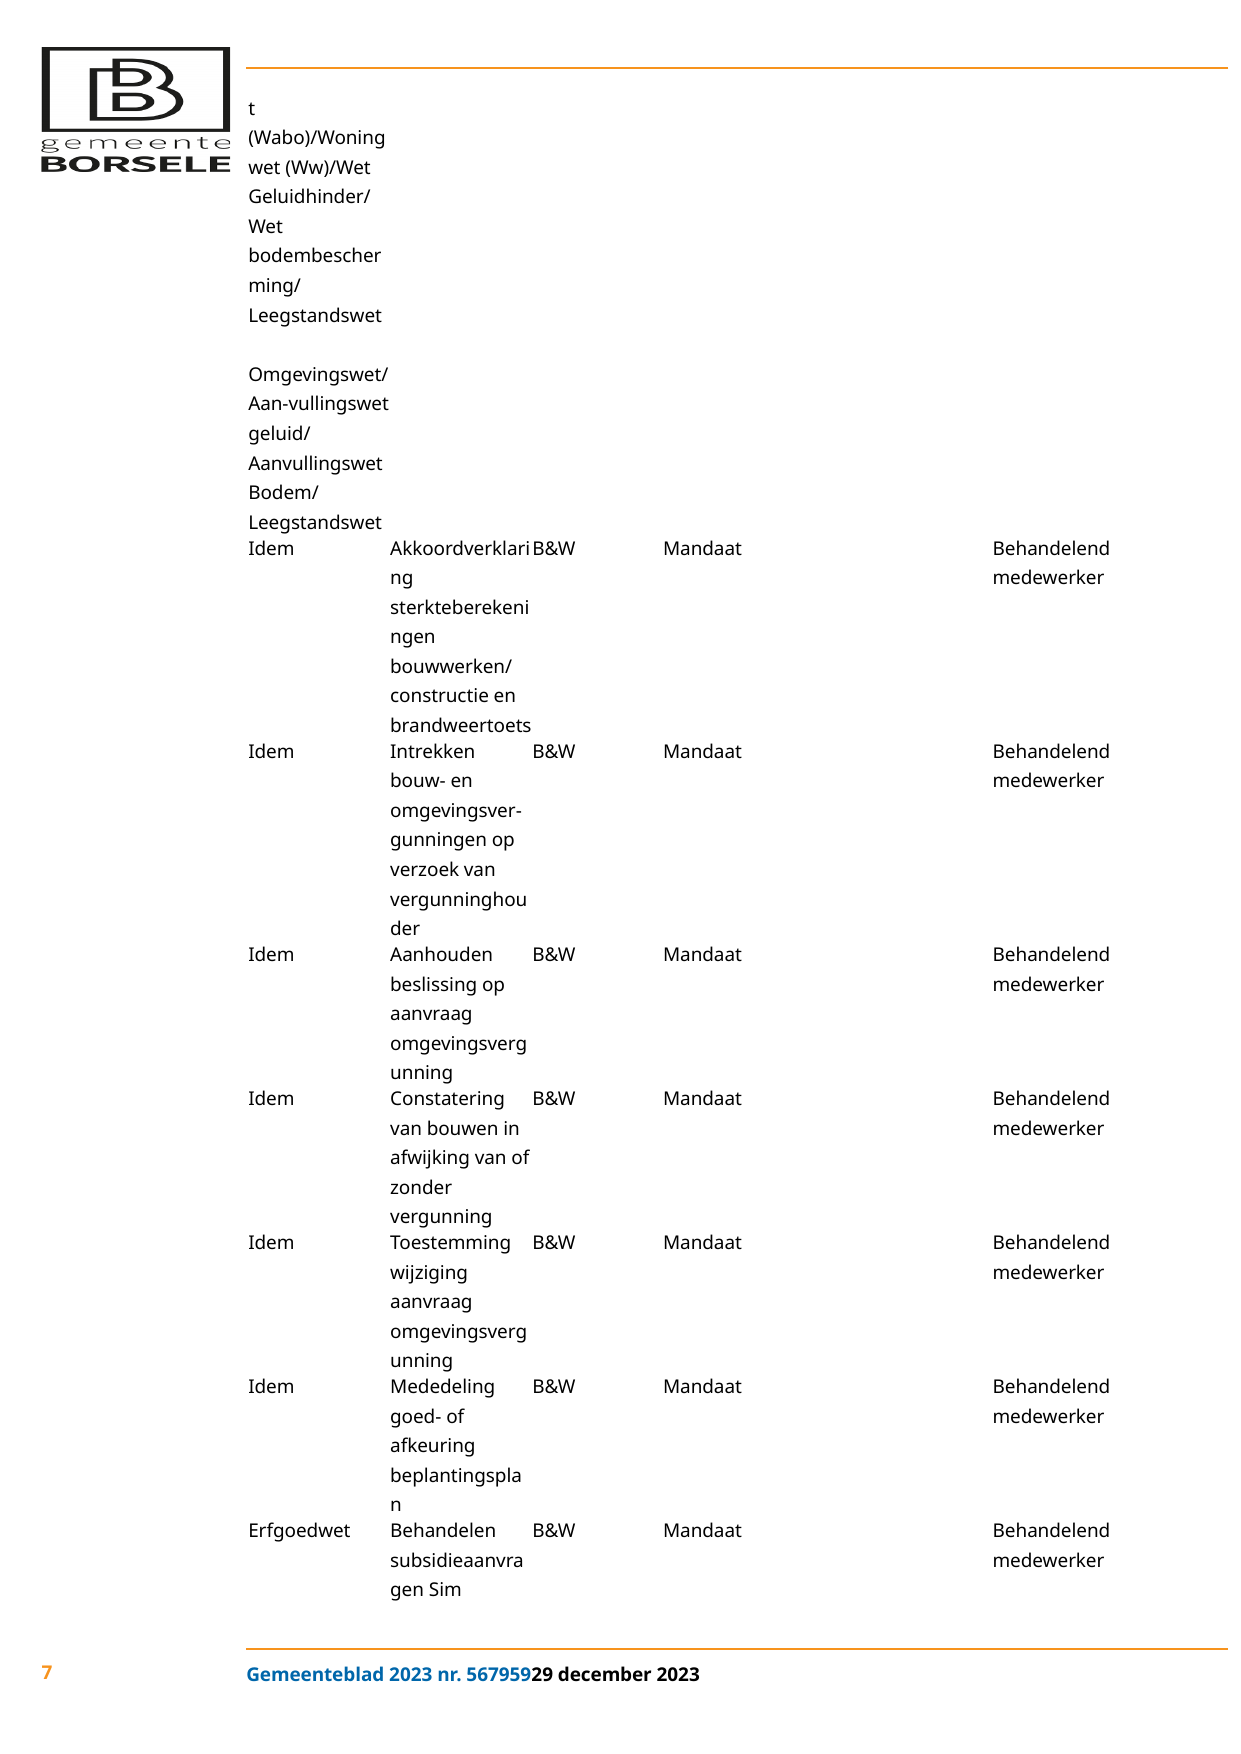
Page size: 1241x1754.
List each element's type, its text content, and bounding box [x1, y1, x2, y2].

table_cell Idem [248, 1085, 390, 1229]
table_cell Aanhouden beslissing op aanvraag omgevingsvergunning [390, 941, 532, 1085]
picture [41, 47, 231, 172]
table_cell Behandelen subsidieaanvragen Sim [390, 1518, 532, 1602]
table_cell Mandaat [663, 1373, 793, 1517]
table_cell B&W [532, 535, 663, 738]
table_cell Behandelend medewerker [993, 1518, 1152, 1602]
table_cell Behandelend medewerker [993, 1229, 1152, 1373]
table_cell Idem [248, 1373, 390, 1517]
table_cell B&W [532, 1229, 663, 1373]
table_cell [794, 535, 992, 738]
table_cell [794, 941, 992, 1085]
table_cell Akkoordverklaring sterkteberekeningen bouwwerken/ constructie en brandweertoets [390, 535, 532, 738]
table_cell Idem [248, 738, 390, 941]
table_cell Mandaat [663, 1229, 793, 1373]
table_cell B&W [532, 738, 663, 941]
table_cell t (Wabo)/Woningwet (Ww)/Wet Geluidhinder/ Wet bodembescherming/ Leegstandswet Omgevingswet/Aan-vullingswet geluid/ Aanvullingswet Bodem/ Leegstandswet [248, 95, 390, 535]
table_cell B&W [532, 1373, 663, 1517]
table_cell Intrekken bouw- en omgevingsver-gunningen op verzoek van vergunninghouder [390, 738, 532, 941]
table_cell [794, 738, 992, 941]
table_cell [794, 1518, 992, 1602]
table_cell Mandaat [663, 738, 793, 941]
table_cell [993, 95, 1152, 535]
table_cell Mandaat [663, 1085, 793, 1229]
table_cell Behandelend medewerker [993, 535, 1152, 738]
table_cell B&W [532, 1085, 663, 1229]
table_cell [390, 95, 532, 535]
table_cell Mededeling goed- of afkeuring beplantingsplan [390, 1373, 532, 1517]
table_cell Mandaat [663, 1518, 793, 1602]
table_cell Toestemming wijziging aanvraag omgevingsvergunning [390, 1229, 532, 1373]
table_cell [794, 1373, 992, 1517]
table_cell Idem [248, 535, 390, 738]
table_cell B&W [532, 1518, 663, 1602]
table_cell B&W [532, 941, 663, 1085]
table_cell Erfgoedwet [248, 1518, 390, 1602]
table_cell Constatering van bouwen in afwijking van of zonder vergunning [390, 1085, 532, 1229]
table_cell Behandelend medewerker [993, 738, 1152, 941]
table_cell [532, 95, 663, 535]
table_cell Mandaat [663, 535, 793, 738]
table_cell [794, 95, 992, 535]
table_cell [794, 1229, 992, 1373]
table_cell Idem [248, 941, 390, 1085]
table_cell Behandelend medewerker [993, 1373, 1152, 1517]
table_cell [794, 1085, 992, 1229]
table_cell Behandelend medewerker [993, 941, 1152, 1085]
table_cell [663, 95, 793, 535]
table_cell Behandelend medewerker [993, 1085, 1152, 1229]
table_cell Mandaat [663, 941, 793, 1085]
table_cell Idem [248, 1229, 390, 1373]
